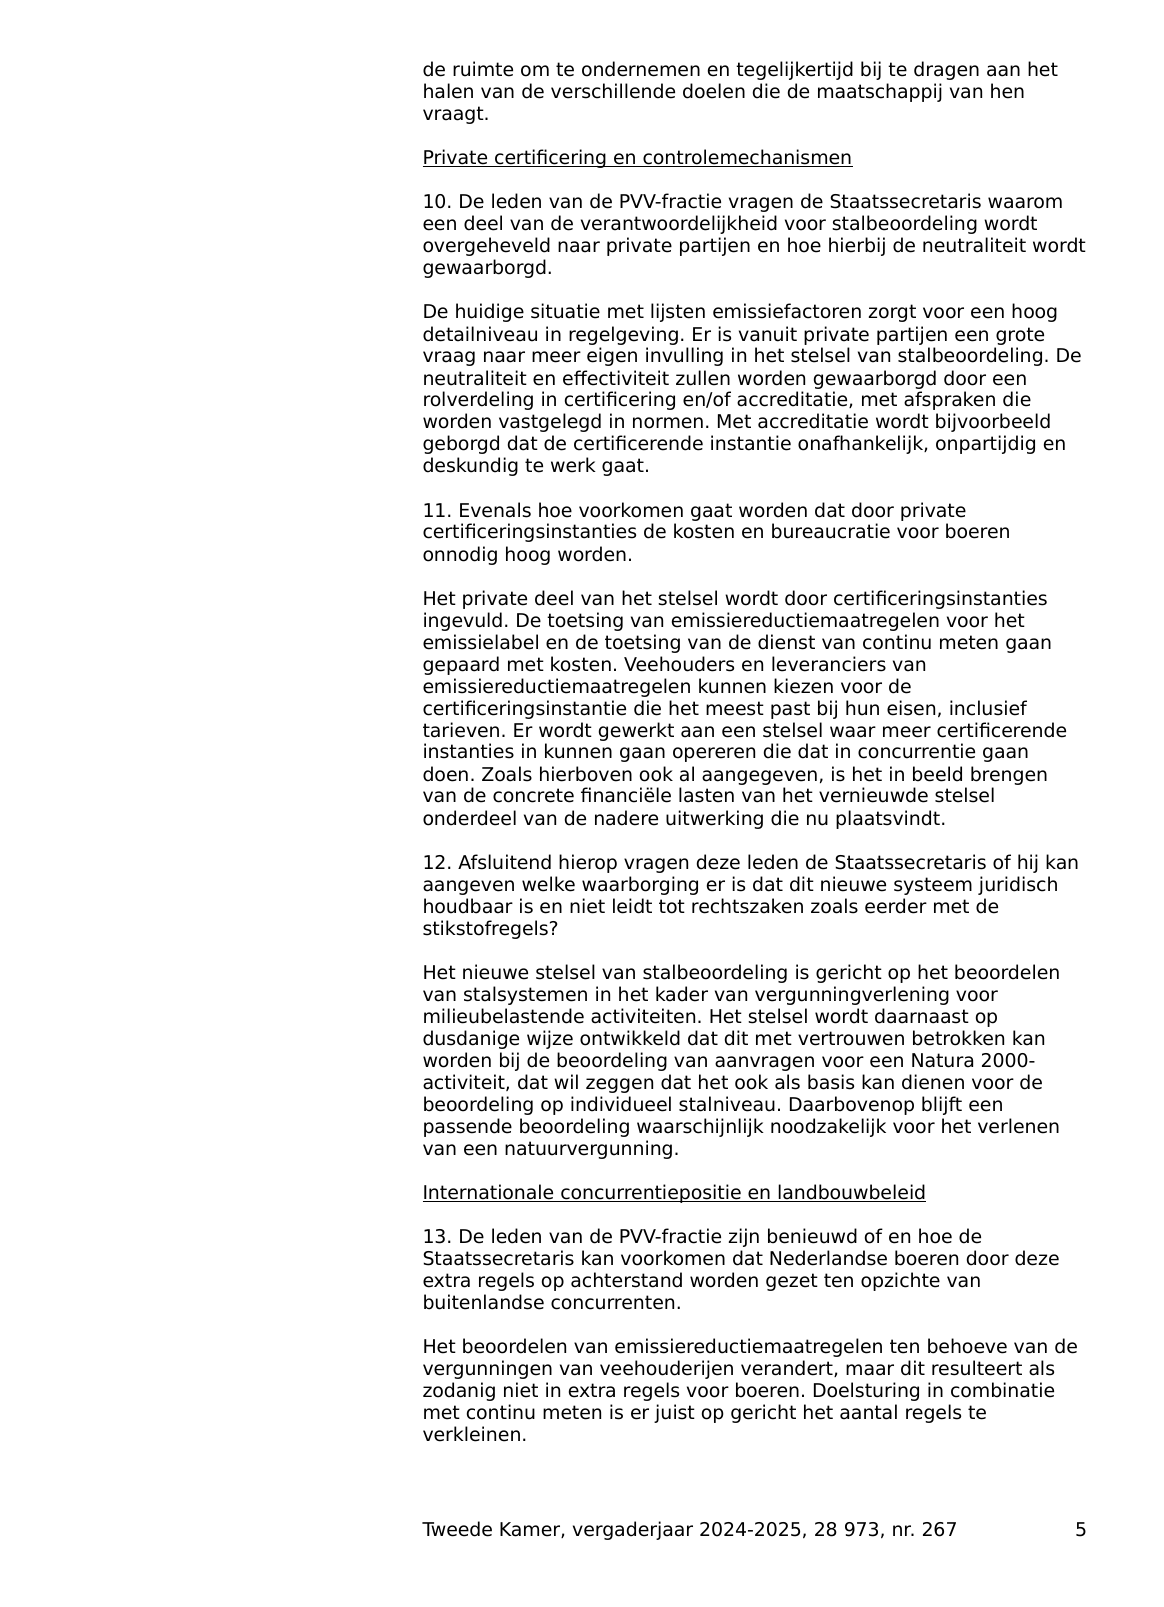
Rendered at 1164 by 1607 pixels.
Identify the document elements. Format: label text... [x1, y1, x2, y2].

text Het beoordelen van emissiereductiemaatregelen ten behoeve van de vergunningen van veehouderijen verandert, maar dit resulteert als zodanig niet in extra regels voor boeren. Doelsturing in combinatie met continu meten is er juist op gericht het aantal regels te verkleinen. [422, 1336, 1087, 1446]
subtitle Private certificering en controlemechanismen [422, 147, 1087, 169]
subtitle Internationale concurrentiepositie en landbouwbeleid [422, 1182, 1087, 1204]
text 11. Evenals hoe voorkomen gaat worden dat door private certificeringsinstanties de kosten en bureaucratie voor boeren onnodig hoog worden. [422, 499, 1087, 565]
text De huidige situatie met lijsten emissiefactoren zorgt voor een hoog detailniveau in regelgeving. Er is vanuit private partijen een grote vraag naar meer eigen invulling in het stelsel van stalbeoordeling. De neutraliteit en effectiviteit zullen worden gewaarborgd door een rolverdeling in certificering en/of accreditatie, met afspraken die worden vastgelegd in normen. Met accreditatie wordt bijvoorbeeld geborgd dat de certificerende instantie onafhankelijk, onpartijdig en deskundig te werk gaat. [422, 301, 1087, 477]
text 10. De leden van de PVV-fractie vragen de Staatssecretaris waarom een deel van de verantwoordelijkheid voor stalbeoordeling wordt overgeheveld naar private partijen en hoe hierbij de neutraliteit wordt gewaarborgd. [422, 191, 1087, 279]
text 13. De leden van de PVV-fractie zijn benieuwd of en hoe de Staatssecretaris kan voorkomen dat Nederlandse boeren door deze extra regels op achterstand worden gezet ten opzichte van buitenlandse concurrenten. [422, 1226, 1087, 1314]
text 12. Afsluitend hierop vragen deze leden de Staatssecretaris of hij kan aangeven welke waarborging er is dat dit nieuwe systeem juridisch houdbaar is en niet leidt tot rechtszaken zoals eerder met de stikstofregels? [422, 852, 1087, 939]
text Het nieuwe stelsel van stalbeoordeling is gericht op het beoordelen van stalsystemen in het kader van vergunningverlening voor milieubelastende activiteiten. Het stelsel wordt daarnaast op dusdanige wijze ontwikkeld dat dit met vertrouwen betrokken kan worden bij de beoordeling van aanvragen voor een Natura 2000-activiteit, dat wil zeggen dat het ook als basis kan dienen voor de beoordeling op individueel stalniveau. Daarbovenop blijft een passende beoordeling waarschijnlijk noodzakelijk voor het verlenen van een natuurvergunning. [422, 962, 1087, 1159]
text Het private deel van het stelsel wordt door certificeringsinstanties ingevuld. De toetsing van emissiereductiemaatregelen voor het emissielabel en de toetsing van de dienst van continu meten gaan gepaard met kosten. Veehouders en leveranciers van emissiereductiemaatregelen kunnen kiezen voor de certificeringsinstantie die het meest past bij hun eisen, inclusief tarieven. Er wordt gewerkt aan een stelsel waar meer certificerende instanties in kunnen gaan opereren die dat in concurrentie gaan doen. Zoals hierboven ook al aangegeven, is het in beeld brengen van de concrete financiële lasten van het vernieuwde stelsel onderdeel van de nadere uitwerking die nu plaatsvindt. [422, 588, 1087, 829]
text de ruimte om te ondernemen en tegelijkertijd bij te dragen aan het halen van de verschillende doelen die de maatschappij van hen vraagt. [422, 59, 1087, 125]
